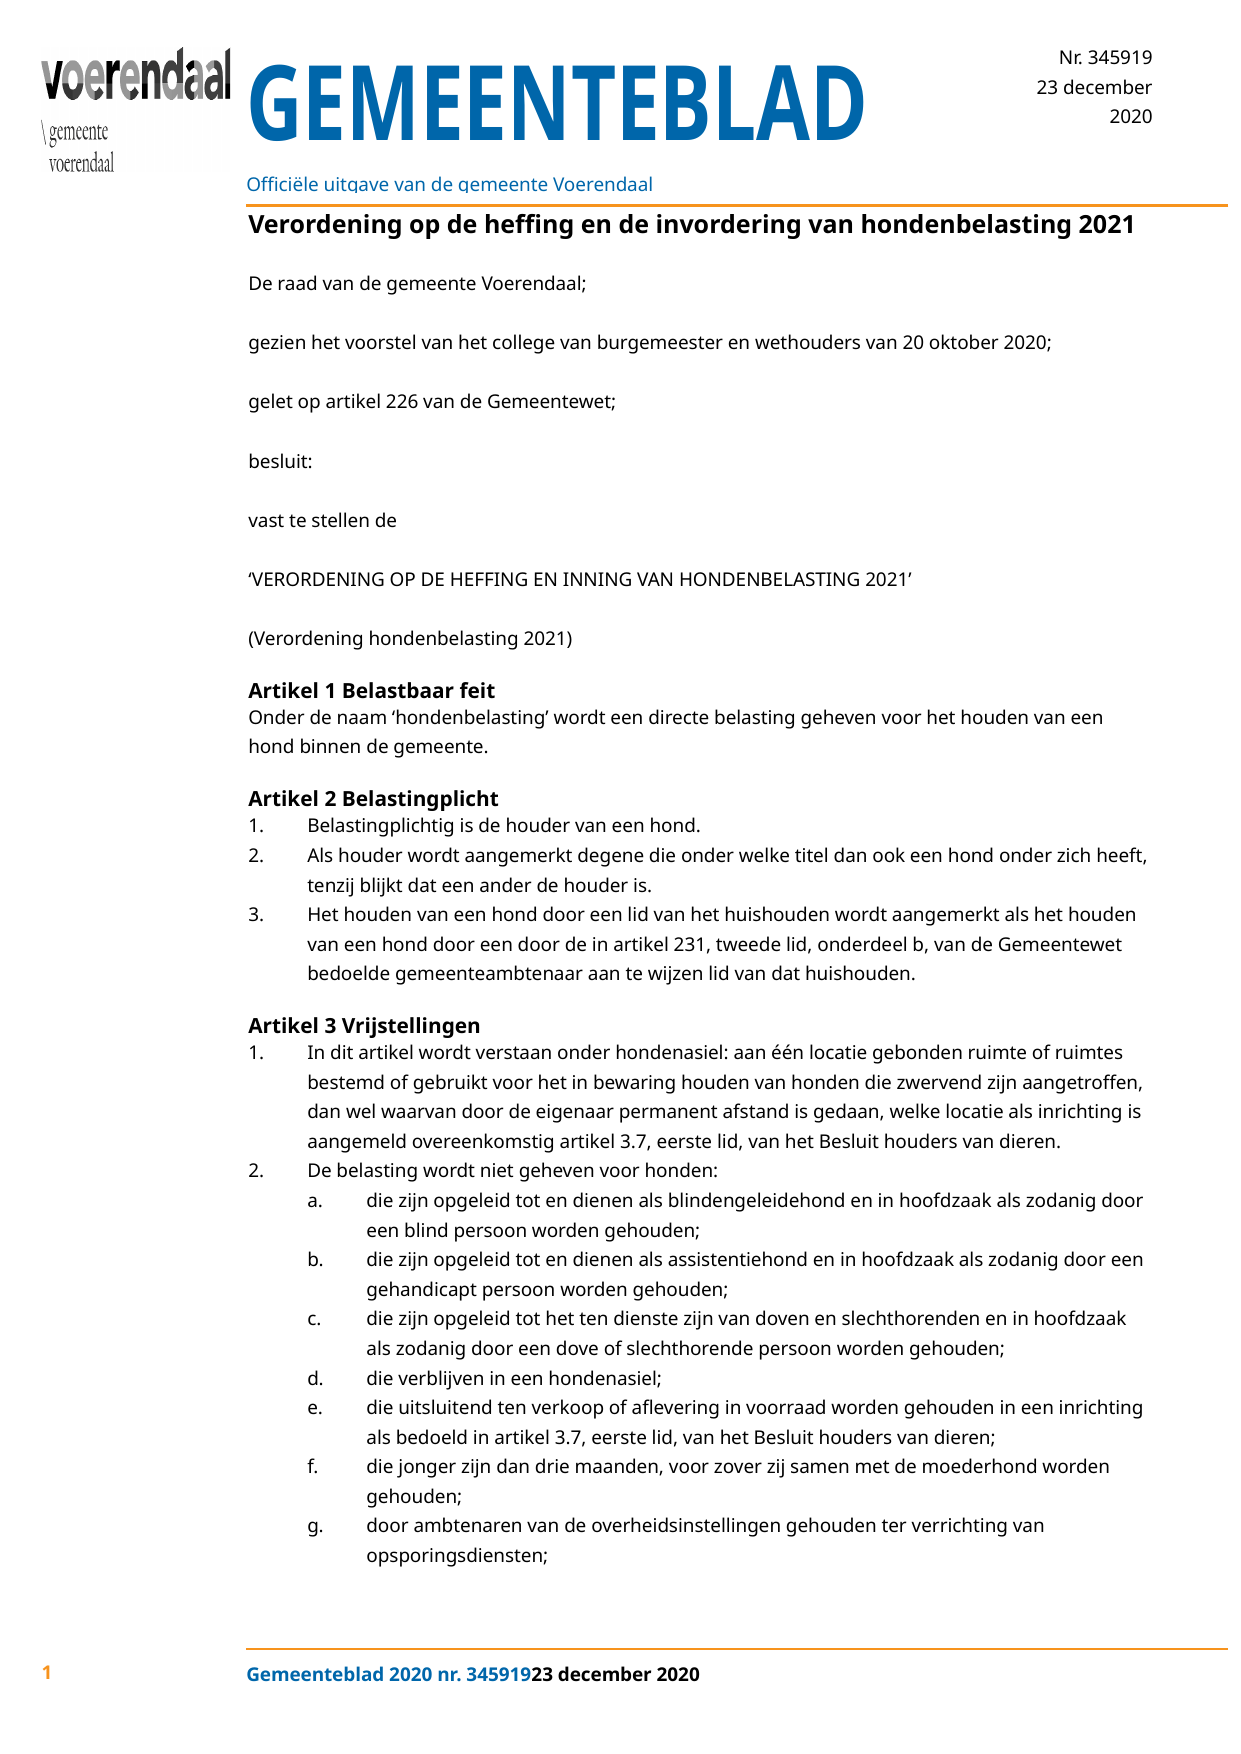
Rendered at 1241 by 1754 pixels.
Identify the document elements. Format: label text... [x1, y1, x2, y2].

list De belasting wordt niet geheven voor honden: [248, 1158, 1152, 1183]
text Onder de naam ‘hondenbelasting’ wordt een directe belasting geheven voor het houden van een hond binnen de gemeente. [248, 704, 1152, 759]
text Verordening op de heffing en de invordering van hondenbelasting 2021 [248, 207, 1152, 241]
text De raad van de gemeente Voerendaal; [248, 270, 1152, 296]
list door ambtenaren van de overheidsinstellingen gehouden ter verrichting van opsporingsdiensten; [307, 1513, 1152, 1568]
text Artikel 3 Vrijstellingen [248, 1011, 1152, 1039]
picture [41, 47, 231, 172]
text gezien het voorstel van het college van burgemeester en wethouders van 20 oktober 2020; [248, 329, 1152, 355]
text Artikel 2 Belastingplicht [248, 784, 1152, 813]
list die uitsluitend ten verkoop of aflevering in voorraad worden gehouden in een inrichting als bedoeld in artikel 3.7, eerste lid, van het Besluit houders van dieren; [307, 1394, 1152, 1450]
text ‘VERORDENING OP DE HEFFING EN INNING VAN HONDENBELASTING 2021’ [248, 566, 1152, 592]
text besluit: [248, 448, 1152, 473]
list die zijn opgeleid tot en dienen als assistentiehond en in hoofdzaak als zodanig door een gehandicapt persoon worden gehouden; [307, 1246, 1152, 1302]
list die zijn opgeleid tot en dienen als blindengeleidehond en in hoofdzaak als zodanig door een blind persoon worden gehouden; [307, 1187, 1152, 1243]
list die verblijven in een hondenasiel; [307, 1365, 1152, 1391]
text (Verordening hondenbelasting 2021) [248, 625, 1152, 651]
list die zijn opgeleid tot het ten dienste zijn van doven en slechthorenden en in hoofdzaak als zodanig door een dove of slechthorende persoon worden gehouden; [307, 1306, 1152, 1361]
list Belastingplichtig is de houder van een hond. [248, 813, 1152, 838]
list die jonger zijn dan drie maanden, voor zover zij samen met de moederhond worden gehouden; [307, 1453, 1152, 1509]
text Artikel 1 Belastbaar feit [248, 676, 1152, 704]
text gelet op artikel 226 van de Gemeentewet; [248, 389, 1152, 414]
list Als houder wordt aangemerkt degene die onder welke titel dan ook een hond onder zich heeft, tenzij blijkt dat een ander de houder is. [248, 842, 1152, 897]
list In dit artikel wordt verstaan onder hondenasiel: aan één locatie gebonden ruimte of ruimtes bestemd of gebruikt voor het in bewaring houden van honden die zwervend zijn aangetroffen, dan wel waarvan door de eigenaar permanent afstand is gedaan, welke locatie als inrichting is aangemeld overeenkomstig artikel 3.7, eerste lid, van het Besluit houders van dieren. [248, 1039, 1152, 1154]
text vast te stellen de [248, 507, 1152, 533]
list Het houden van een hond door een lid van het huishouden wordt aangemerkt als het houden van een hond door een door de in artikel 231, tweede lid, onderdeel b, van de Gemeentewet bedoelde gemeenteambtenaar aan te wijzen lid van dat huishouden. [248, 901, 1152, 986]
